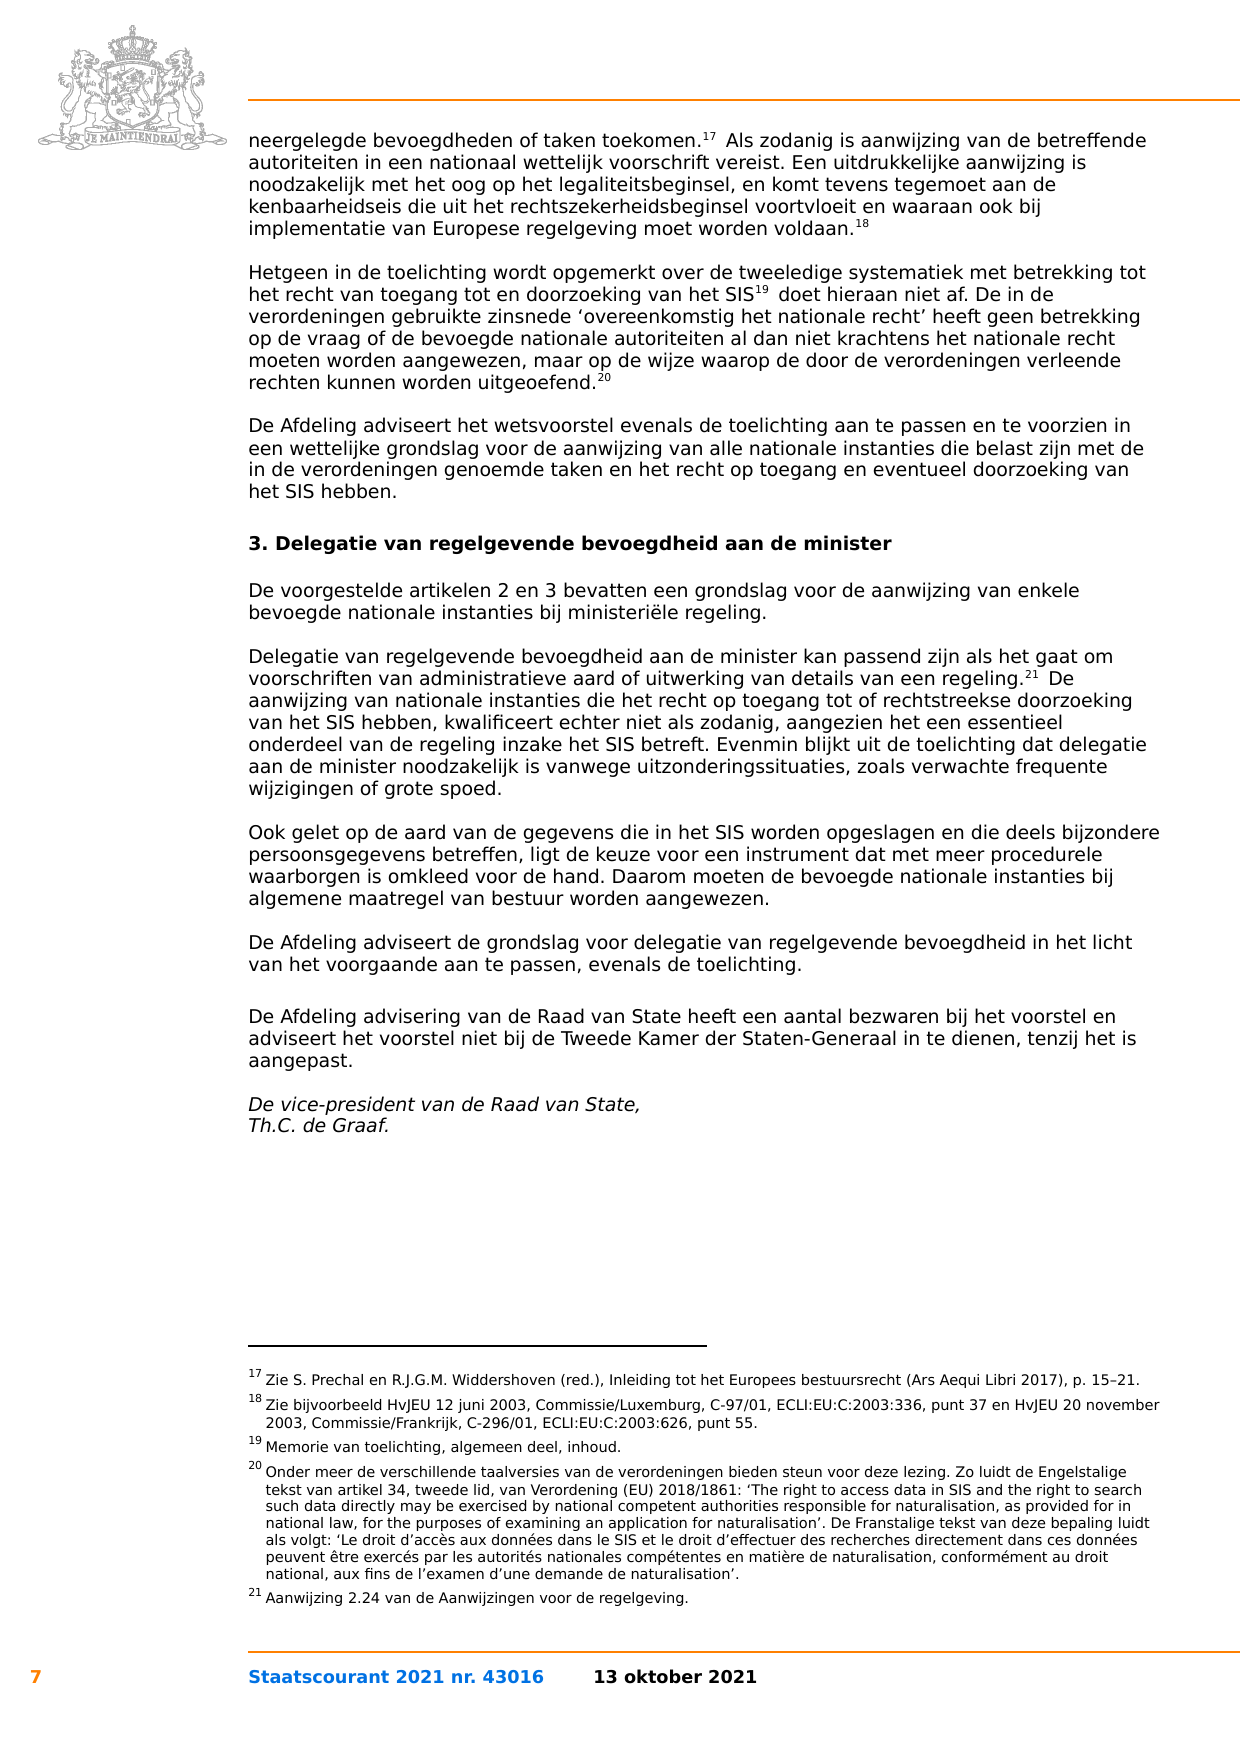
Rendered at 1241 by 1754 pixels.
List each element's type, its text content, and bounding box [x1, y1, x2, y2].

text Onder meer de verschillende taalversies van de verordeningen bieden steun voor deze lezing. Zo luidt de Engelstalige tekst van artikel 34, tweede lid, van Verordening (EU) 2018/1861: ‘The right to access data in SIS and the right to search such data directly may be exercised by national competent authorities responsible for naturalisation, as provided for in national law, for the purposes of examining an application for naturalisation’. De Franstalige tekst van deze bepaling luidt als volgt: ‘Le droit d’accès aux données dans le SIS et le droit d’effectuer des recherches directement dans ces données peuvent être exercés par les autorités nationales compétentes en matière de naturalisation, conformément au droit national, aux fins de l’examen d’une demande de naturalisation’. [248, 1459, 1163, 1583]
text Delegatie van regelgevende bevoegdheid aan de minister kan passend zijn als het gaat om voorschriften van administratieve aard of uitwerking van details van een regeling. De aanwijzing van nationale instanties die het recht op toegang tot of rechtstreekse doorzoeking van het SIS hebben, kwalificeert echter niet als zodanig, aangezien het een essentieel onderdeel van de regeling inzake het SIS betreft. Evenmin blijkt uit de toelichting dat delegatie aan de minister noodzakelijk is vanwege uitzonderingssituaties, zoals verwachte frequente wijzigingen of grote spoed. [248, 646, 1163, 800]
text Zie bijvoorbeeld HvJEU 12 juni 2003, Commissie/Luxemburg, C-97/01, ECLI:EU:C:2003:336, punt 37 en HvJEU 20 november 2003, Commissie/Frankrijk, C-296/01, ECLI:EU:C:2003:626, punt 55. [248, 1393, 1163, 1432]
text neergelegde bevoegdheden of taken toekomen. Als zodanig is aanwijzing van de betreffende autoriteiten in een nationaal wettelijk voorschrift vereist. Een uitdrukkelijke aanwijzing is noodzakelijk met het oog op het legaliteitsbeginsel, en komt tevens tegemoet aan de kenbaarheidseis die uit het rechtszekerheidsbeginsel voortvloeit en waaraan ook bij implementatie van Europese regelgeving moet worden voldaan. [248, 130, 1163, 240]
text Ook gelet op de aard van de gegevens die in het SIS worden opgeslagen en die deels bijzondere persoonsgegevens betreffen, ligt de keuze voor een instrument dat met meer procedurele waarborgen is omkleed voor de hand. Daarom moeten de bevoegde nationale instanties bij algemene maatregel van bestuur worden aangewezen. [248, 822, 1163, 910]
text Zie S. Prechal en R.J.G.M. Widdershoven (red.), Inleiding tot het Europees bestuursrecht (Ars Aequi Libri 2017), p. 15–21. [248, 1368, 1163, 1390]
subtitle 3. Delegatie van regelgevende bevoegdheid aan de minister [248, 533, 1163, 555]
text Hetgeen in de toelichting wordt opgemerkt over de tweeledige systematiek met betrekking tot het recht van toegang tot en doorzoeking van het SIS doet hieraan niet af. De in de verordeningen gebruikte zinsnede ‘overeenkomstig het nationale recht’ heeft geen betrekking op de vraag of de bevoegde nationale autoriteiten al dan niet krachtens het nationale recht moeten worden aangewezen, maar op de wijze waarop de door de verordeningen verleende rechten kunnen worden uitgeoefend. [248, 262, 1163, 393]
text Memorie van toelichting, algemeen deel, inhoud. [248, 1434, 1163, 1457]
text De Afdeling adviseert het wetsvoorstel evenals de toelichting aan te passen en te voorzien in een wettelijke grondslag voor de aanwijzing van alle nationale instanties die belast zijn met de in de verordeningen genoemde taken en het recht op toegang en eventueel doorzoeking van het SIS hebben. [248, 415, 1163, 503]
text Aanwijzing 2.24 van de Aanwijzingen voor de regelgeving. [248, 1586, 1163, 1608]
text De vice-president van de Raad van State, Th.C. de Graaf. [248, 1093, 1163, 1137]
text De voorgestelde artikelen 2 en 3 bevatten een grondslag voor de aanwijzing van enkele bevoegde nationale instanties bij ministeriële regeling. [248, 580, 1163, 624]
text De Afdeling advisering van de Raad van State heeft een aantal bezwaren bij het voorstel en adviseert het voorstel niet bij de Tweede Kamer der Staten-Generaal in te dienen, tenzij het is aangepast. [248, 1006, 1163, 1072]
text De Afdeling adviseert de grondslag voor delegatie van regelgevende bevoegdheid in het licht van het voorgaande aan te passen, evenals de toelichting. [248, 932, 1163, 976]
picture [38, 25, 227, 150]
